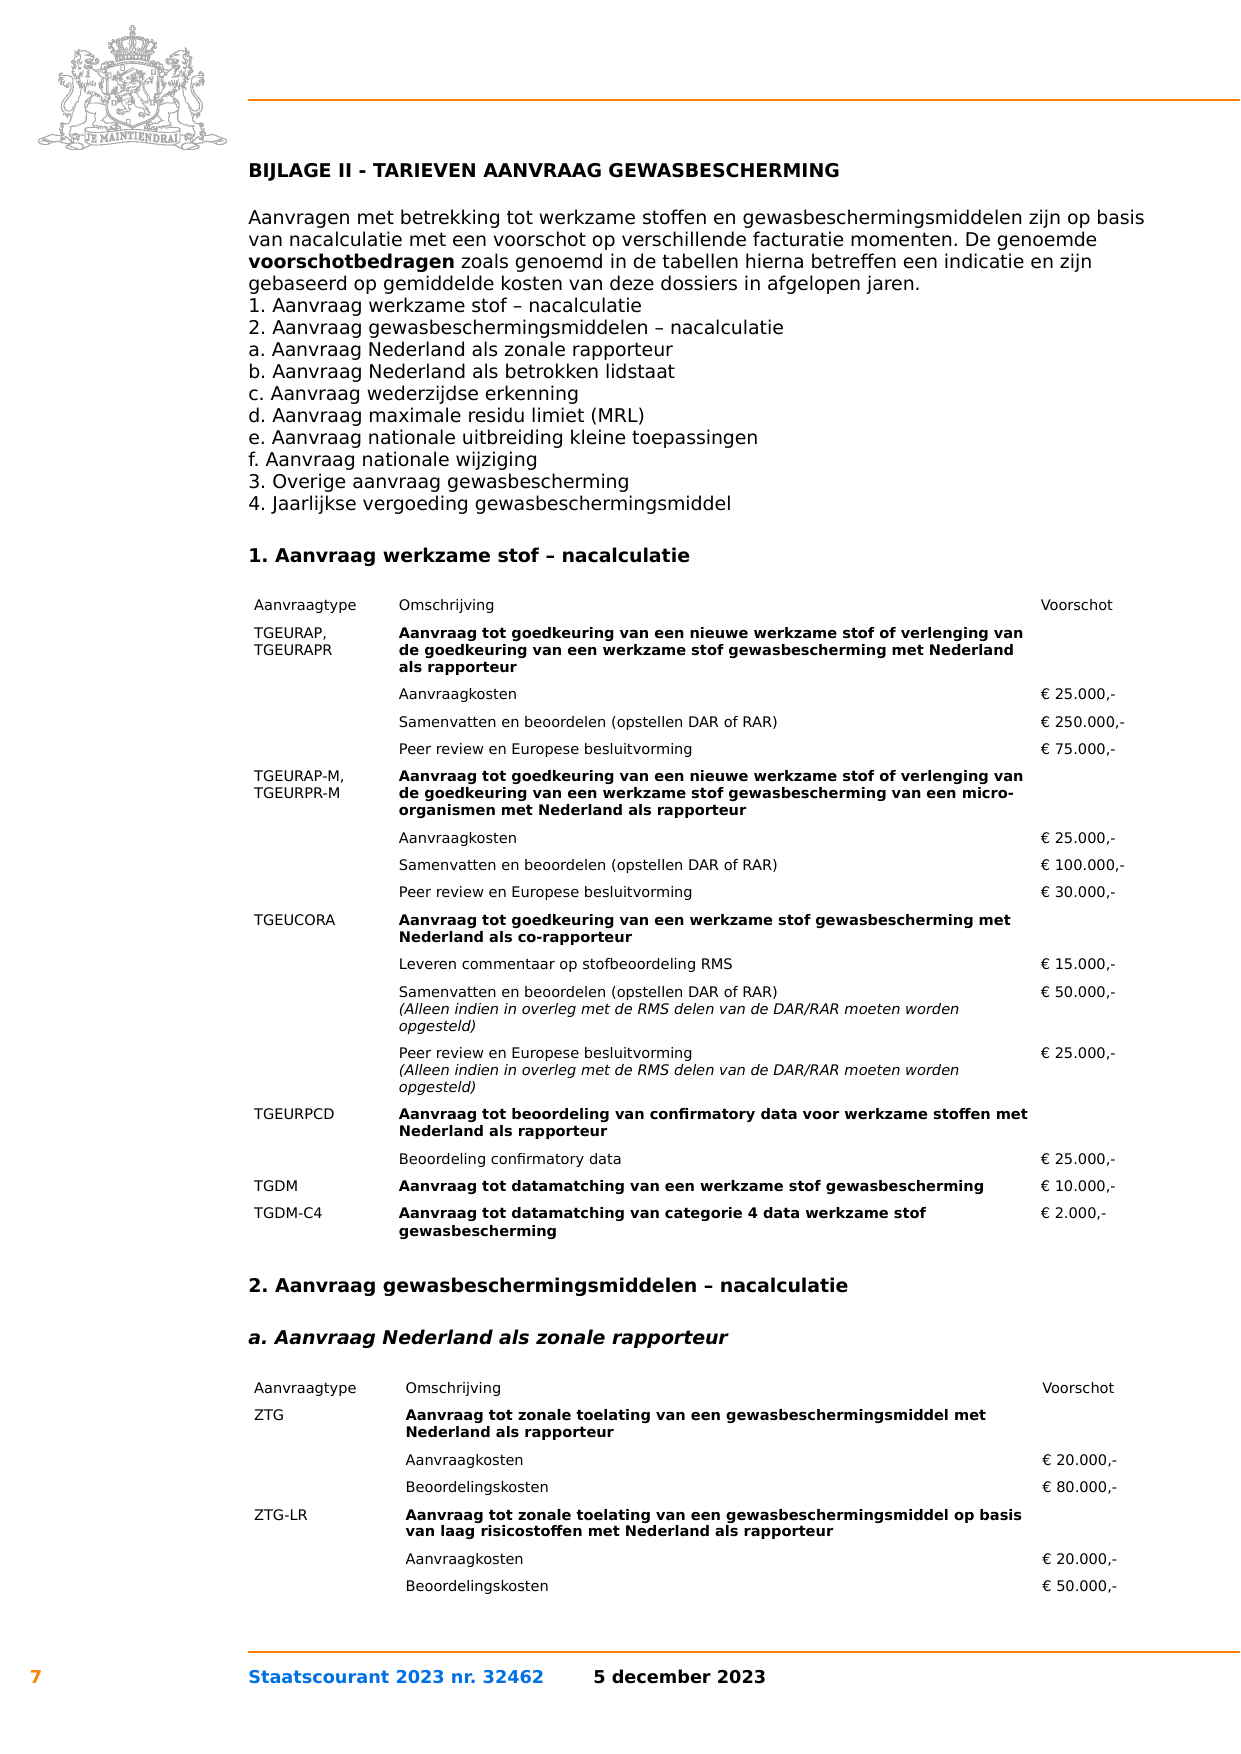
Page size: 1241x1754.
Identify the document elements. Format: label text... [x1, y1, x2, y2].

table_header Omschrijving [400, 1375, 1036, 1401]
table_cell Samenvatten en beoordelen (opstellen DAR of RAR) [393, 852, 1034, 879]
table_cell [1035, 764, 1163, 824]
table_cell Aanvraagkosten [400, 1546, 1036, 1572]
table_cell € 25.000,- [1035, 1040, 1163, 1101]
picture [38, 25, 227, 150]
table_cell € 10.000,- [1035, 1173, 1163, 1200]
table_cell € 25.000,- [1035, 681, 1163, 708]
table_cell ZTG [249, 1403, 399, 1501]
table_cell Samenvatten en beoordelen (opstellen DAR of RAR) (Alleen indien in overleg met de RMS delen van de DAR/RAR moeten worden opgesteld) [393, 979, 1034, 1039]
table_cell € 50.000,- [1035, 979, 1163, 1039]
table_cell Aanvraag tot goedkeuring van een werkzame stof gewasbescherming met Nederland als co-rapporteur [393, 907, 1034, 950]
table_cell [1037, 1502, 1163, 1545]
table_cell € 2.000,- [1035, 1201, 1163, 1244]
text b. Aanvraag Nederland als betrokken lidstaat [248, 361, 1163, 383]
text 4. Jaarlijkse vergoeding gewasbeschermingsmiddel [248, 493, 1163, 514]
subtitle 1. Aanvraag werkzame stof – nacalculatie [248, 544, 1163, 567]
text c. Aanvraag wederzijdse erkenning [248, 383, 1163, 405]
table_cell € 80.000,- [1037, 1474, 1163, 1501]
text a. Aanvraag Nederland als zonale rapporteur [248, 339, 1163, 361]
text d. Aanvraag maximale residu limiet (MRL) [248, 405, 1163, 427]
table_cell Aanvraag tot datamatching van een werkzame stof gewasbescherming [393, 1173, 1034, 1200]
table_header Omschrijving [393, 593, 1034, 619]
table_cell Peer review en Europese besluitvorming [393, 736, 1034, 762]
table_cell Peer review en Europese besluitvorming [393, 880, 1034, 906]
table_cell Aanvraag tot datamatching van categorie 4 data werkzame stof gewasbescherming [393, 1201, 1034, 1244]
table_cell € 15.000,- [1035, 951, 1163, 978]
table_cell TGDM-C4 [249, 1201, 392, 1244]
table_cell [1035, 907, 1163, 950]
table_cell Aanvraag tot zonale toelating van een gewasbeschermingsmiddel met Nederland als rapporteur [400, 1403, 1036, 1446]
table_cell € 20.000,- [1037, 1447, 1163, 1473]
text 3. Overige aanvraag gewasbescherming [248, 471, 1163, 493]
text Aanvragen met betrekking tot werkzame stoffen en gewasbeschermingsmiddelen zijn op basis van nacalculatie met een voorschot op verschillende facturatie momenten. De genoemde voorschotbedragen zoals genoemd in de tabellen hierna betreffen een indicatie en zijn gebaseerd op gemiddelde kosten van deze dossiers in afgelopen jaren. [248, 207, 1163, 295]
table_cell TGEURPCD [249, 1102, 392, 1172]
subtitle 2. Aanvraag gewasbeschermingsmiddelen – nacalculatie [248, 1275, 1163, 1297]
subtitle a. Aanvraag Nederland als zonale rapporteur [248, 1327, 1163, 1349]
table_cell € 100.000,- [1035, 852, 1163, 879]
table_cell Leveren commentaar op stofbeoordeling RMS [393, 951, 1034, 978]
table_cell € 30.000,- [1035, 880, 1163, 906]
table_cell € 25.000,- [1035, 825, 1163, 851]
table_cell Beoordelingskosten [400, 1574, 1036, 1600]
table_cell TGEUCORA [249, 907, 392, 1101]
table_cell TGEURAP, TGEURAPR [249, 620, 392, 762]
table_cell € 25.000,- [1035, 1146, 1163, 1172]
table_cell TGDM [249, 1173, 392, 1200]
text f. Aanvraag nationale wijziging [248, 449, 1163, 471]
table_cell Beoordeling confirmatory data [393, 1146, 1034, 1172]
text 1. Aanvraag werkzame stof – nacalculatie [248, 295, 1163, 317]
table_cell TGEURAP-M, TGEURPR-M [249, 764, 392, 906]
table_cell Aanvraagkosten [393, 825, 1034, 851]
table_cell Aanvraag tot zonale toelating van een gewasbeschermingsmiddel op basis van laag risicostoffen met Nederland als rapporteur [400, 1502, 1036, 1545]
table_cell Aanvraagkosten [400, 1447, 1036, 1473]
table_cell € 20.000,- [1037, 1546, 1163, 1572]
text 2. Aanvraag gewasbeschermingsmiddelen – nacalculatie [248, 317, 1163, 339]
table_cell Samenvatten en beoordelen (opstellen DAR of RAR) [393, 709, 1034, 735]
table_header Aanvraagtype [249, 1375, 399, 1401]
table_header Aanvraagtype [249, 593, 392, 619]
table_cell Beoordelingskosten [400, 1474, 1036, 1501]
table_cell Aanvraagkosten [393, 681, 1034, 708]
table_cell [1037, 1403, 1163, 1446]
table_cell [1035, 1102, 1163, 1145]
table_cell [1035, 620, 1163, 680]
table_cell Aanvraag tot beoordeling van confirmatory data voor werkzame stoffen met Nederland als rapporteur [393, 1102, 1034, 1145]
text e. Aanvraag nationale uitbreiding kleine toepassingen [248, 427, 1163, 449]
subtitle BIJLAGE II - TARIEVEN AANVRAAG GEWASBESCHERMING [248, 160, 1163, 182]
table_cell Aanvraag tot goedkeuring van een nieuwe werkzame stof of verlenging van de goedkeuring van een werkzame stof gewasbescherming van een micro-organismen met Nederland als rapporteur [393, 764, 1034, 824]
table_header Voorschot [1037, 1375, 1163, 1401]
table_cell € 75.000,- [1035, 736, 1163, 762]
table_cell ZTG-LR [249, 1502, 399, 1600]
table_cell € 250.000,- [1035, 709, 1163, 735]
table_header Voorschot [1035, 593, 1163, 619]
table_cell Aanvraag tot goedkeuring van een nieuwe werkzame stof of verlenging van de goedkeuring van een werkzame stof gewasbescherming met Nederland als rapporteur [393, 620, 1034, 680]
table_cell € 50.000,- [1037, 1574, 1163, 1600]
table_cell Peer review en Europese besluitvorming (Alleen indien in overleg met de RMS delen van de DAR/RAR moeten worden opgesteld) [393, 1040, 1034, 1101]
